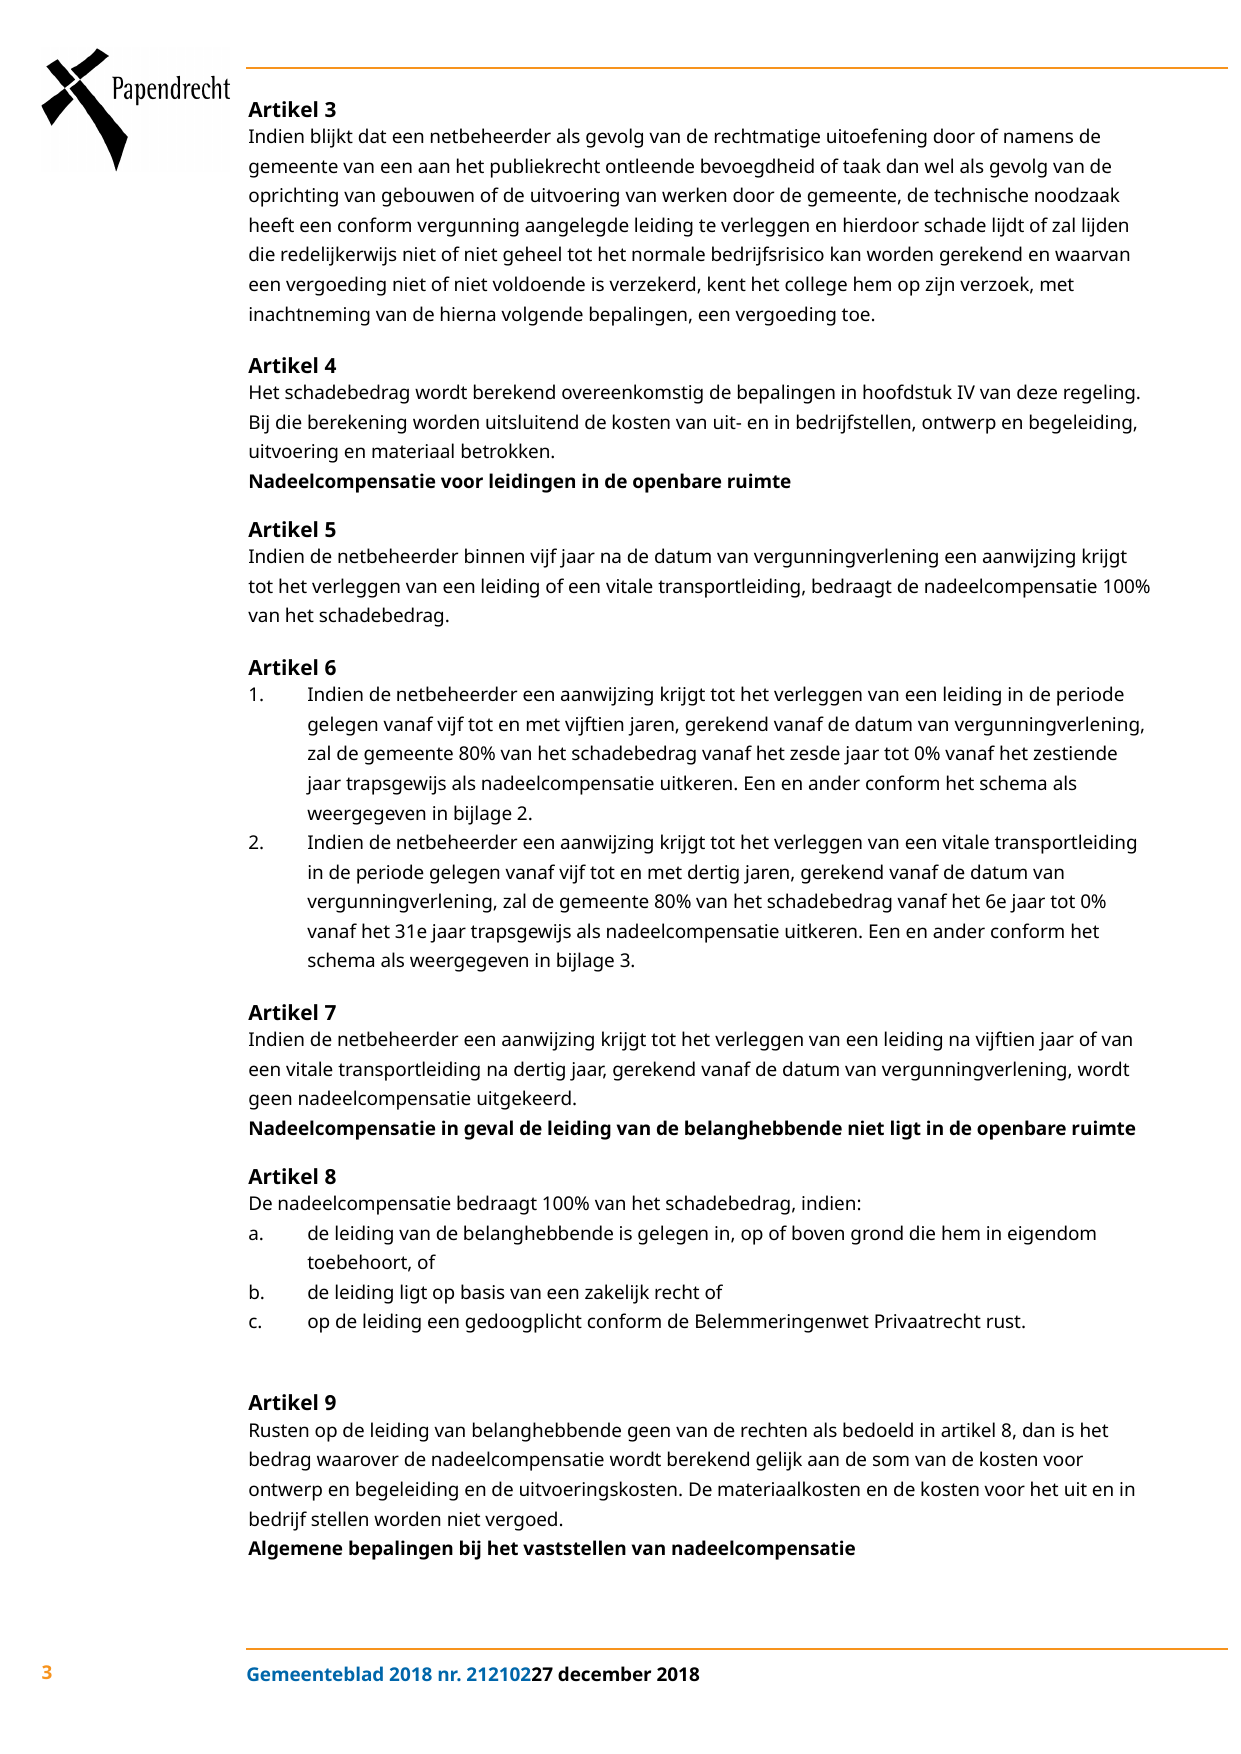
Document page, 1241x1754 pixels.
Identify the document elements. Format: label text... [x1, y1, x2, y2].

list de leiding ligt op basis van een zakelijk recht of [248, 1279, 1152, 1305]
text Indien de netbeheerder binnen vijf jaar na de datum van vergunningverlening een aanwijzing krijgt tot het verleggen van een leiding of een vitale transportleiding, bedraagt de nadeelcompensatie 100% van het schadebedrag. [248, 543, 1152, 628]
text Nadeelcompensatie in geval de leiding van de belanghebbende niet ligt in de openbare ruimte [248, 1115, 1152, 1141]
text Het schadebedrag wordt berekend overeenkomstig de bepalingen in hoofdstuk IV van deze regeling. Bij die berekening worden uitsluitend de kosten van uit- en in bedrijfstellen, ontwerp en begeleiding, uitvoering en materiaal betrokken. [248, 379, 1152, 464]
text Nadeelcompensatie voor leidingen in de openbare ruimte [248, 468, 1152, 494]
text Artikel 9 [248, 1388, 1152, 1417]
text Artikel 4 [248, 351, 1152, 379]
list Indien de netbeheerder een aanwijzing krijgt tot het verleggen van een vitale transportleiding in de periode gelegen vanaf vijf tot en met dertig jaren, gerekend vanaf de datum van vergunningverlening, zal de gemeente 80% van het schadebedrag vanaf het 6e jaar tot 0% vanaf het 31e jaar trapsgewijs als nadeelcompensatie uitkeren. Een en ander conform het schema als weergegeven in bijlage 3. [248, 829, 1152, 973]
text Artikel 3 [248, 95, 1152, 123]
text Indien blijkt dat een netbeheerder als gevolg van de rechtmatige uitoefening door of namens de gemeente van een aan het publiekrecht ontleende bevoegdheid of taak dan wel als gevolg van de oprichting van gebouwen of de uitvoering van werken door de gemeente, de technische noodzaak heeft een conform vergunning aangelegde leiding te verleggen en hierdoor schade lijdt of zal lijden die redelijkerwijs niet of niet geheel tot het normale bedrijfsrisico kan worden gerekend en waarvan een vergoeding niet of niet voldoende is verzekerd, kent het college hem op zijn verzoek, met inachtneming van de hierna volgende bepalingen, een vergoeding toe. [248, 123, 1152, 326]
text Algemene bepalingen bij het vaststellen van nadeelcompensatie [248, 1535, 1152, 1561]
text Artikel 6 [248, 653, 1152, 681]
text De nadeelcompensatie bedraagt 100% van het schadebedrag, indien: [248, 1190, 1152, 1216]
text Artikel 8 [248, 1162, 1152, 1190]
list op de leiding een gedoogplicht conform de Belemmeringenwet Privaatrecht rust. [248, 1308, 1152, 1334]
text Rusten op de leiding van belanghebbende geen van de rechten als bedoeld in artikel 8, dan is het bedrag waarover de nadeelcompensatie wordt berekend gelijk aan de som van de kosten voor ontwerp en begeleiding en de uitvoeringskosten. De materiaalkosten en de kosten voor het uit en in bedrijf stellen worden niet vergoed. [248, 1417, 1152, 1531]
list de leiding van de belanghebbende is gelegen in, op of boven grond die hem in eigendom toebehoort, of [248, 1220, 1152, 1275]
text Artikel 7 [248, 998, 1152, 1026]
text Artikel 5 [248, 515, 1152, 543]
list Indien de netbeheerder een aanwijzing krijgt tot het verleggen van een leiding in de periode gelegen vanaf vijf tot en met vijftien jaren, gerekend vanaf de datum van vergunningverlening, zal de gemeente 80% van het schadebedrag vanaf het zesde jaar tot 0% vanaf het zestiende jaar trapsgewijs als nadeelcompensatie uitkeren. Een en ander conform het schema als weergegeven in bijlage 2. [248, 681, 1152, 825]
picture [41, 47, 231, 172]
text Indien de netbeheerder een aanwijzing krijgt tot het verleggen van een leiding na vijftien jaar of van een vitale transportleiding na dertig jaar, gerekend vanaf de datum van vergunningverlening, wordt geen nadeelcompensatie uitgekeerd. [248, 1026, 1152, 1111]
